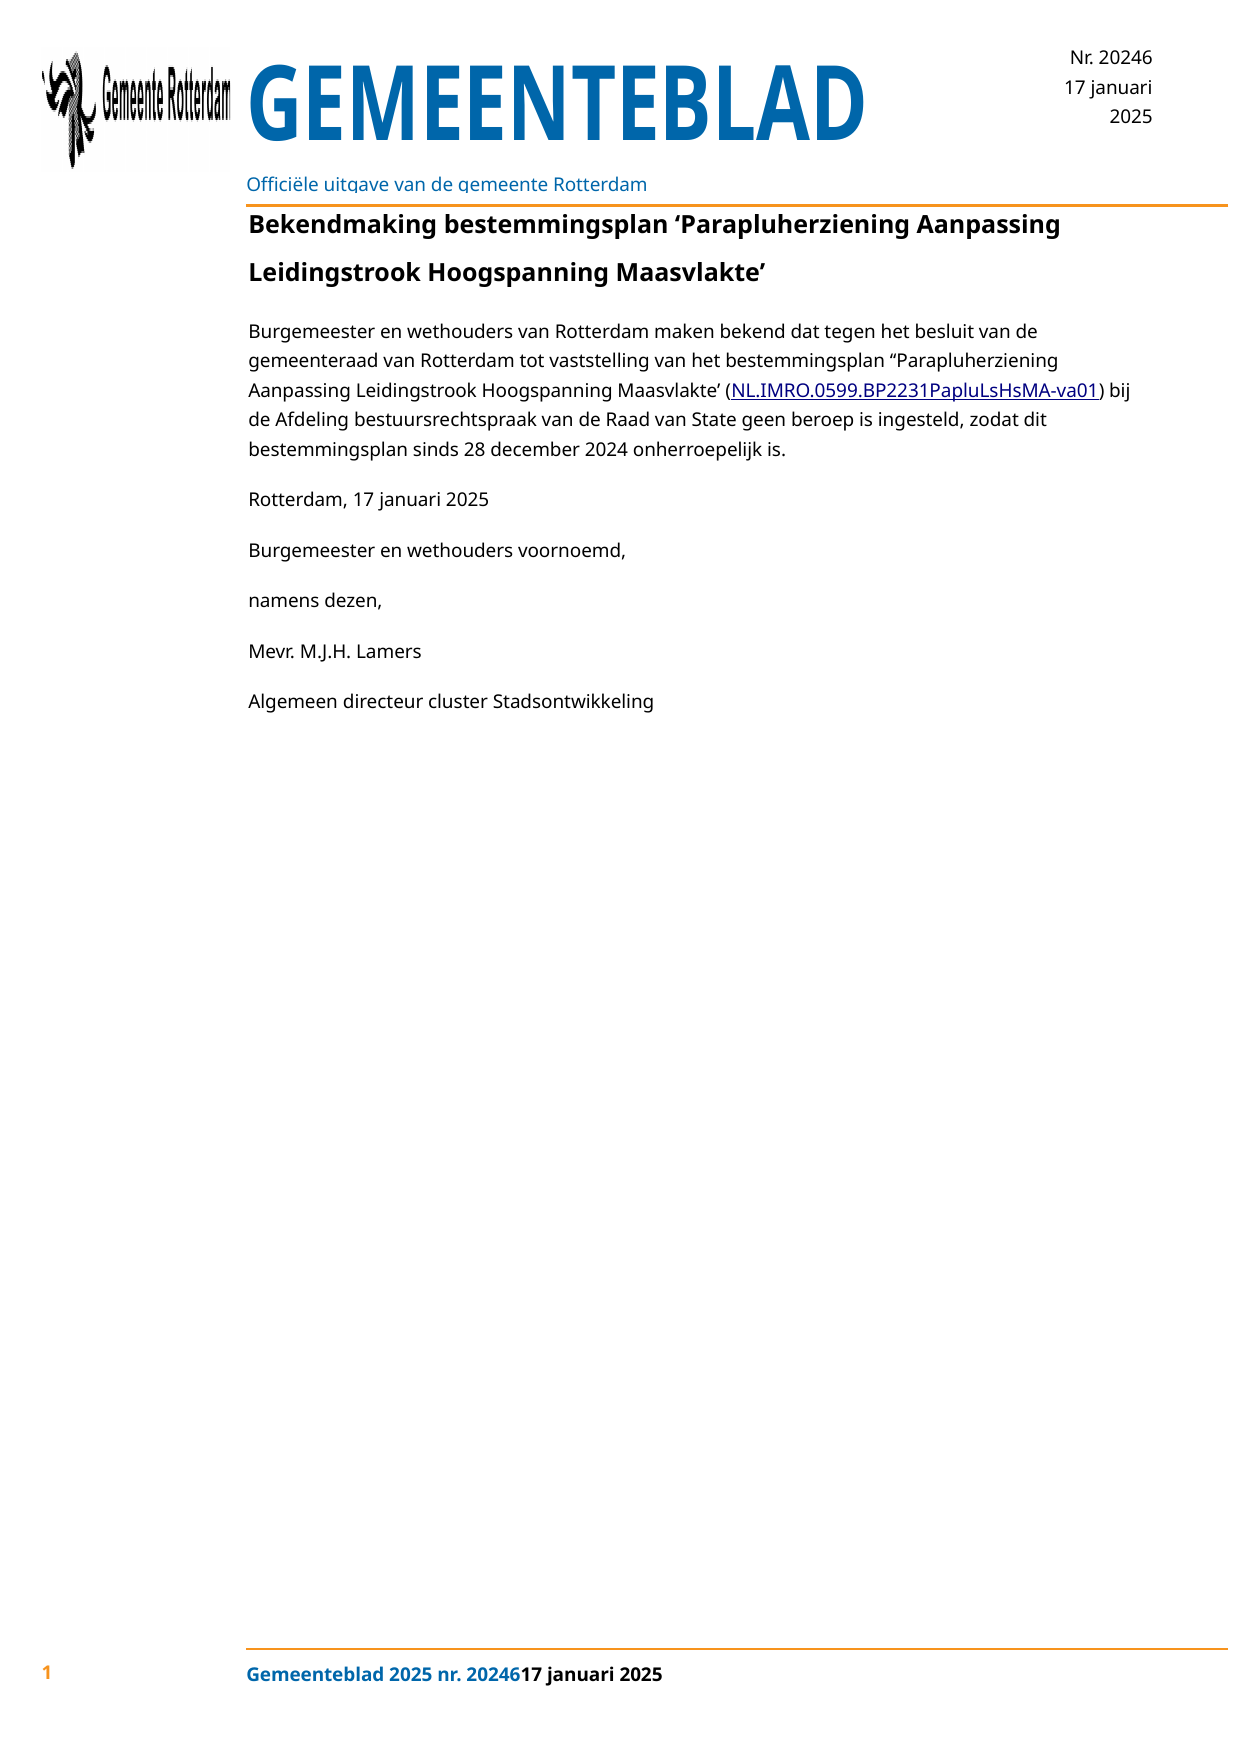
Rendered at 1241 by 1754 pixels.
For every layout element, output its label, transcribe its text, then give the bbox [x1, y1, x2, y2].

text Bekendmaking bestemmingsplan ‘Parapluherziening Aanpassing Leidingstrook Hoogspanning Maasvlakte’ [248, 207, 1152, 288]
text Algemeen directeur cluster Stadsontwikkeling [248, 688, 1152, 714]
text Burgemeester en wethouders voornoemd, [248, 537, 1152, 563]
text Burgemeester en wethouders van Rotterdam maken bekend dat tegen het besluit van de gemeenteraad van Rotterdam tot vaststelling van het bestemmingsplan ‘‘Parapluherziening Aanpassing Leidingstrook Hoogspanning Maasvlakte’ (NL.IMRO.0599.BP2231PapluLsHsMA-va01) bij de Afdeling bestuursrechtspraak van de Raad van State geen beroep is ingesteld, zodat dit bestemmingsplan sinds 28 december 2024 onherroepelijk is. [248, 318, 1152, 462]
picture [41, 47, 231, 172]
text namens dezen, [248, 587, 1152, 613]
text Rotterdam, 17 januari 2025 [248, 487, 1152, 512]
text Mevr. M.J.H. Lamers [248, 638, 1152, 664]
